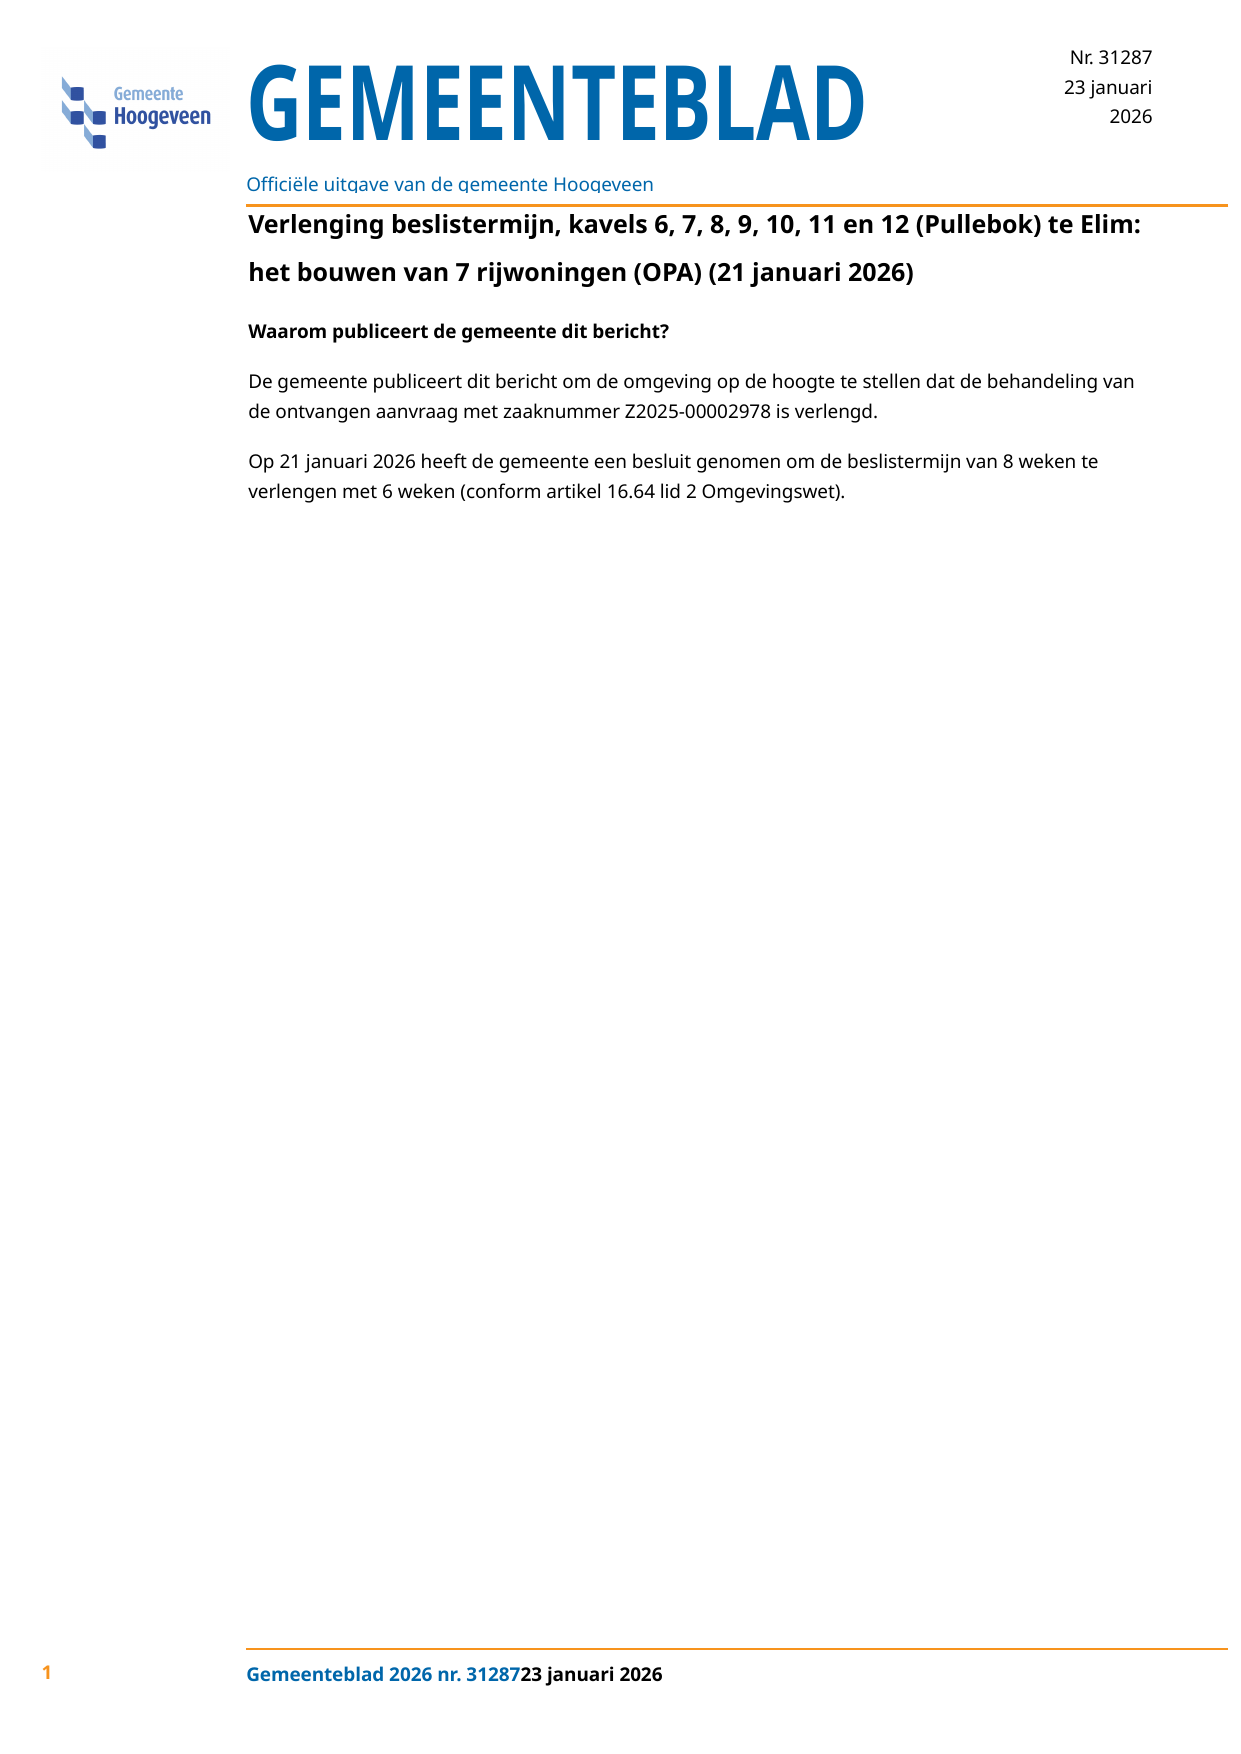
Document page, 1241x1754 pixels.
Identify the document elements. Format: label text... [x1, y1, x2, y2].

text Waarom publiceert de gemeente dit bericht? [248, 318, 1152, 344]
text De gemeente publiceert dit bericht om de omgeving op de hoogte te stellen dat de behandeling van de ontvangen aanvraag met zaaknummer Z2025-00002978 is verlengd. [248, 368, 1152, 424]
picture [41, 47, 231, 172]
text Verlenging beslistermijn, kavels 6, 7, 8, 9, 10, 11 en 12 (Pullebok) te Elim: het bouwen van 7 rijwoningen (OPA) (21 januari 2026) [248, 207, 1152, 288]
text Op 21 januari 2026 heeft de gemeente een besluit genomen om de beslistermijn van 8 weken te verlengen met 6 weken (conform artikel 16.64 lid 2 Omgevingswet). [248, 448, 1152, 504]
